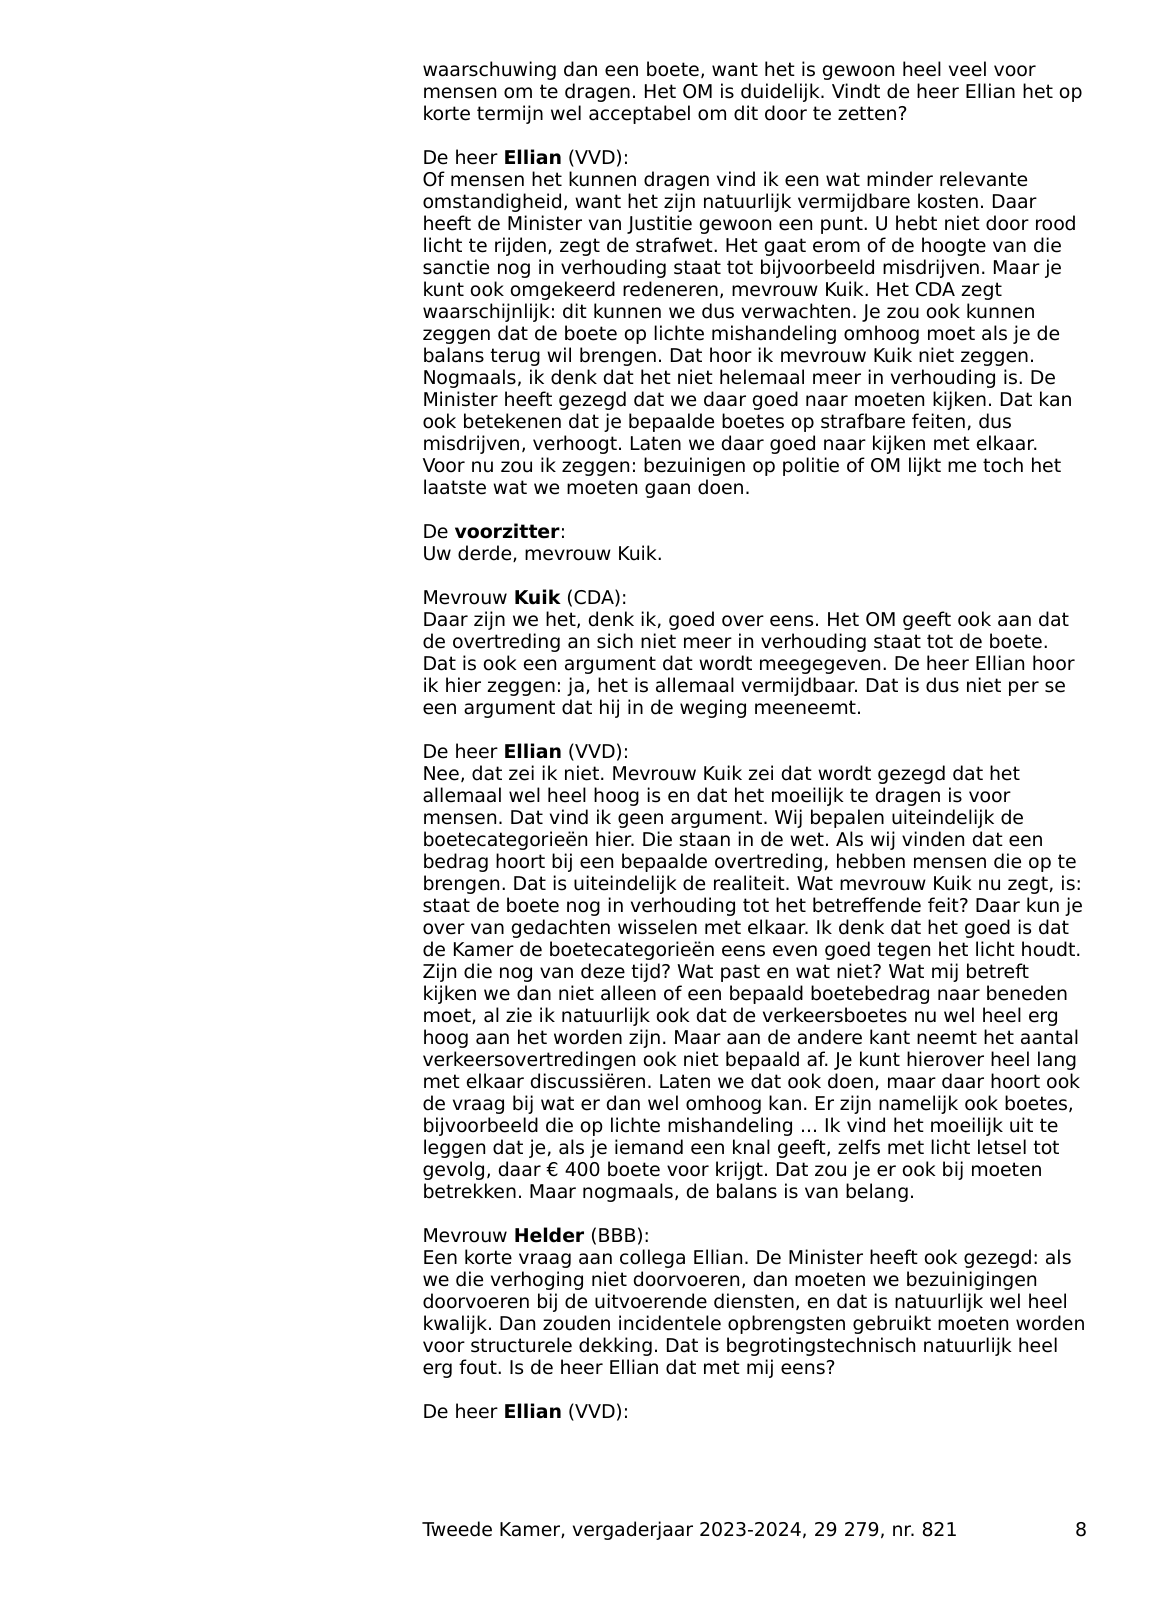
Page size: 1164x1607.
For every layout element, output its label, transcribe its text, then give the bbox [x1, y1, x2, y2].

text Nee, dat zei ik niet. Mevrouw Kuik zei dat wordt gezegd dat het allemaal wel heel hoog is en dat het moeilijk te dragen is voor mensen. Dat vind ik geen argument. Wij bepalen uiteindelijk de boetecategorieën hier. Die staan in de wet. Als wij vinden dat een bedrag hoort bij een bepaalde overtreding, hebben mensen die op te brengen. Dat is uiteindelijk de realiteit. Wat mevrouw Kuik nu zegt, is: staat de boete nog in verhouding tot het betreffende feit? Daar kun je over van gedachten wisselen met elkaar. Ik denk dat het goed is dat de Kamer de boetecategorieën eens even goed tegen het licht houdt. Zijn die nog van deze tijd? Wat past en wat niet? Wat mij betreft kijken we dan niet alleen of een bepaald boetebedrag naar beneden moet, al zie ik natuurlijk ook dat de verkeersboetes nu wel heel erg hoog aan het worden zijn. Maar aan de andere kant neemt het aantal verkeersovertredingen ook niet bepaald af. Je kunt hierover heel lang met elkaar discussiëren. Laten we dat ook doen, maar daar hoort ook de vraag bij wat er dan wel omhoog kan. Er zijn namelijk ook boetes, bijvoorbeeld die op lichte mishandeling ... Ik vind het moeilijk uit te leggen dat je, als je iemand een knal geeft, zelfs met licht letsel tot gevolg, daar € 400 boete voor krijgt. Dat zou je er ook bij moeten betrekken. Maar nogmaals, de balans is van belang. [422, 763, 1087, 1203]
text Uw derde, mevrouw Kuik. [422, 543, 1087, 565]
text De heer Ellian (VVD): [422, 741, 1087, 763]
text waarschuwing dan een boete, want het is gewoon heel veel voor mensen om te dragen. Het OM is duidelijk. Vindt de heer Ellian het op korte termijn wel acceptabel om dit door te zetten? [422, 59, 1087, 125]
text De voorzitter: [422, 521, 1087, 543]
text Mevrouw Helder (BBB): [422, 1225, 1087, 1247]
text De heer Ellian (VVD): [422, 1401, 1087, 1423]
text Of mensen het kunnen dragen vind ik een wat minder relevante omstandigheid, want het zijn natuurlijk vermijdbare kosten. Daar heeft de Minister van Justitie gewoon een punt. U hebt niet door rood licht te rijden, zegt de strafwet. Het gaat erom of de hoogte van die sanctie nog in verhouding staat tot bijvoorbeeld misdrijven. Maar je kunt ook omgekeerd redeneren, mevrouw Kuik. Het CDA zegt waarschijnlijk: dit kunnen we dus verwachten. Je zou ook kunnen zeggen dat de boete op lichte mishandeling omhoog moet als je de balans terug wil brengen. Dat hoor ik mevrouw Kuik niet zeggen. Nogmaals, ik denk dat het niet helemaal meer in verhouding is. De Minister heeft gezegd dat we daar goed naar moeten kijken. Dat kan ook betekenen dat je bepaalde boetes op strafbare feiten, dus misdrijven, verhoogt. Laten we daar goed naar kijken met elkaar. Voor nu zou ik zeggen: bezuinigen op politie of OM lijkt me toch het laatste wat we moeten gaan doen. [422, 169, 1087, 499]
text Daar zijn we het, denk ik, goed over eens. Het OM geeft ook aan dat de overtreding an sich niet meer in verhouding staat tot de boete. Dat is ook een argument dat wordt meegegeven. De heer Ellian hoor ik hier zeggen: ja, het is allemaal vermijdbaar. Dat is dus niet per se een argument dat hij in de weging meeneemt. [422, 609, 1087, 719]
text Mevrouw Kuik (CDA): [422, 587, 1087, 609]
text De heer Ellian (VVD): [422, 147, 1087, 169]
text Een korte vraag aan collega Ellian. De Minister heeft ook gezegd: als we die verhoging niet doorvoeren, dan moeten we bezuinigingen doorvoeren bij de uitvoerende diensten, en dat is natuurlijk wel heel kwalijk. Dan zouden incidentele opbrengsten gebruikt moeten worden voor structurele dekking. Dat is begrotingstechnisch natuurlijk heel erg fout. Is de heer Ellian dat met mij eens? [422, 1247, 1087, 1379]
